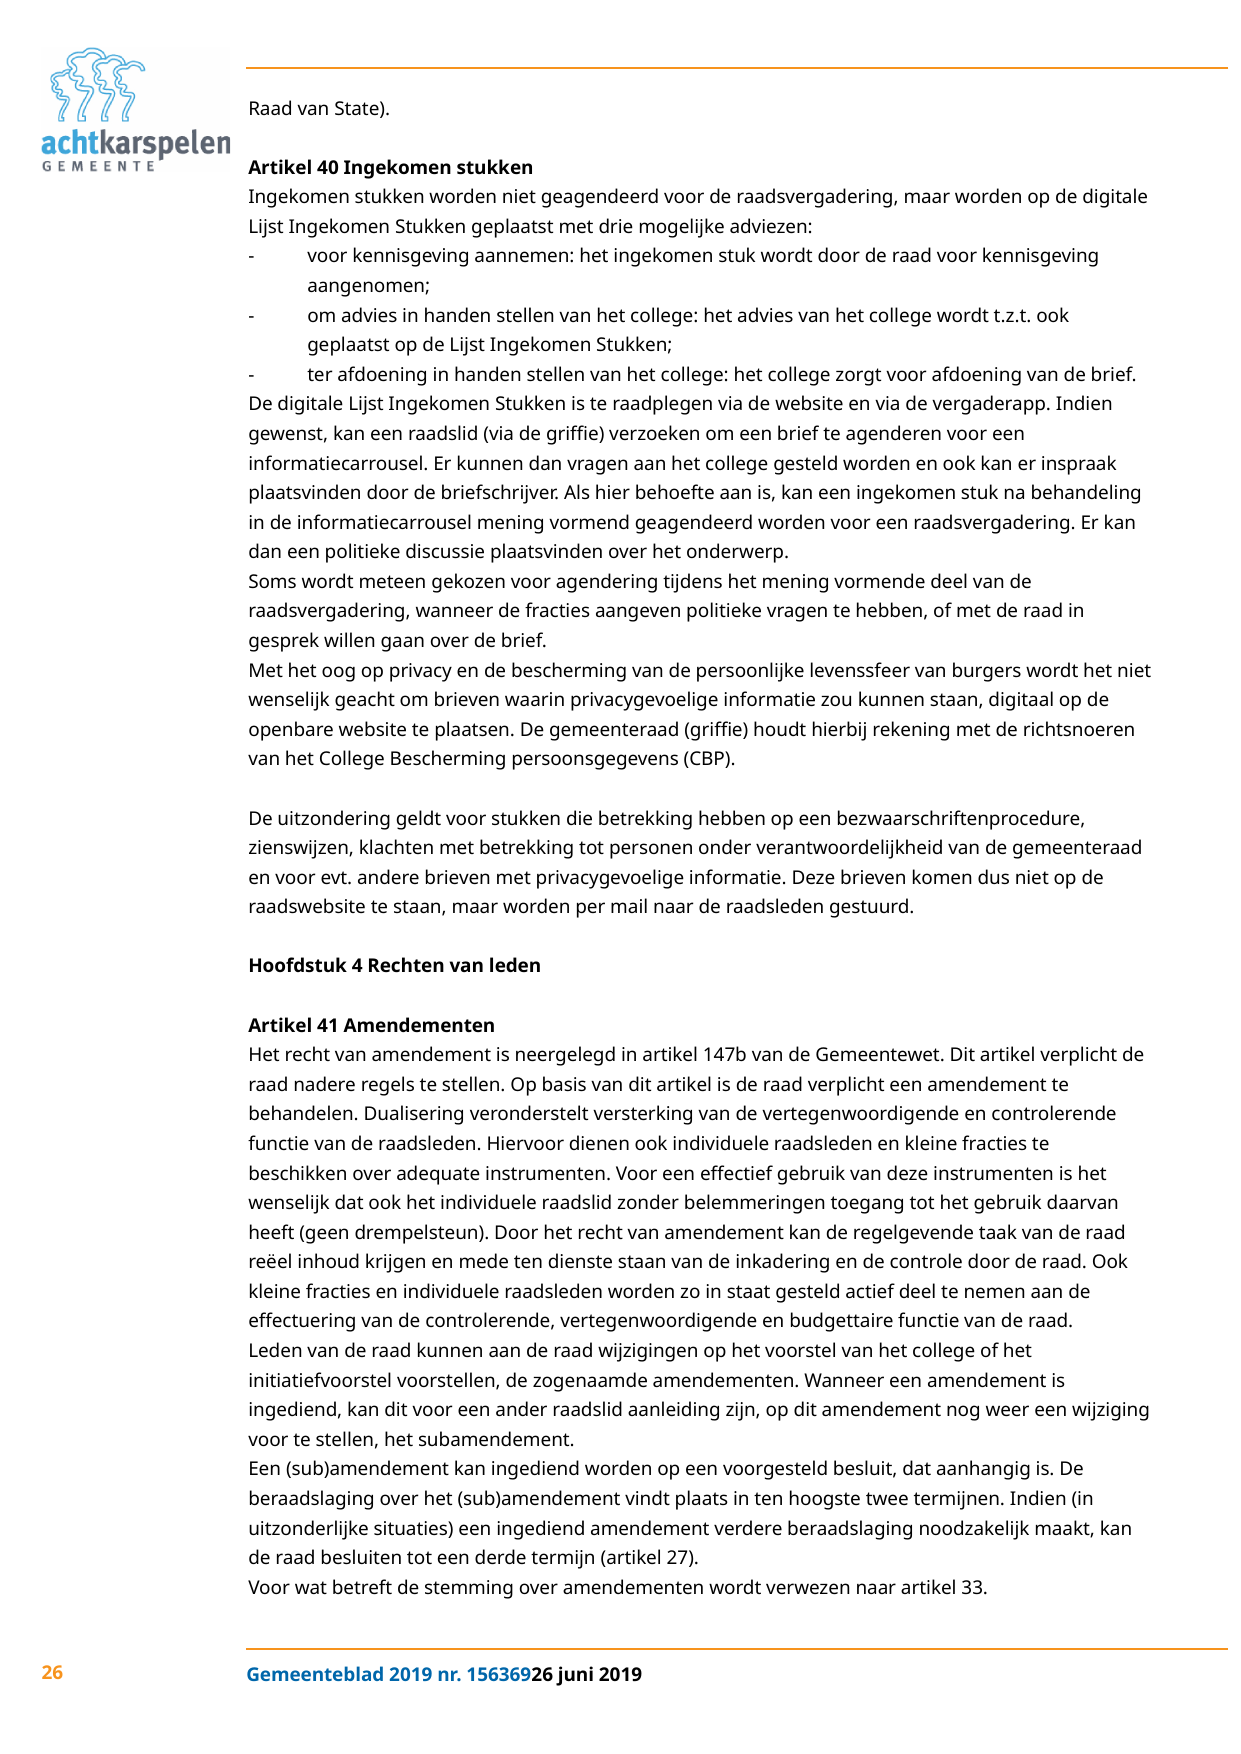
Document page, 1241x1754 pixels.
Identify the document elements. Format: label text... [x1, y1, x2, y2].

picture [41, 47, 231, 172]
text Soms wordt meteen gekozen voor agendering tijdens het mening vormende deel van de raadsvergadering, wanneer de fracties aangeven politieke vragen te hebben, of met de raad in gesprek willen gaan over de brief. [248, 568, 1152, 653]
text Leden van de raad kunnen aan de raad wijzigingen op het voorstel van het college of het initiatiefvoorstel voorstellen, de zogenaamde amendementen. Wanneer een amendement is ingediend, kan dit voor een ander raadslid aanleiding zijn, op dit amendement nog weer een wijziging voor te stellen, het subamendement. [248, 1337, 1152, 1452]
text Raad van State). [248, 95, 1152, 121]
text De digitale Lijst Ingekomen Stukken is te raadplegen via de website en via de vergaderapp. Indien gewenst, kan een raadslid (via de griffie) verzoeken om een brief te agenderen voor een informatiecarrousel. Er kunnen dan vragen aan het college gesteld worden en ook kan er inspraak plaatsvinden door de briefschrijver. Als hier behoefte aan is, kan een ingekomen stuk na behandeling in de informatiecarrousel mening vormend geagendeerd worden voor een raadsvergadering. Er kan dan een politieke discussie plaatsvinden over het onderwerp. [248, 391, 1152, 564]
text Met het oog op privacy en de bescherming van de persoonlijke levenssfeer van burgers wordt het niet wenselijk geacht om brieven waarin privacygevoelige informatie zou kunnen staan, digitaal op de openbare website te plaatsen. De gemeenteraad (griffie) houdt hierbij rekening met de richtsnoeren van het College Bescherming persoonsgegevens (CBP). [248, 657, 1152, 771]
list voor kennisgeving aannemen: het ingekomen stuk wordt door de raad voor kennisgeving aangenomen; [248, 243, 1152, 298]
text Hoofdstuk 4 Rechten van leden [248, 953, 1152, 978]
list ter afdoening in handen stellen van het college: het college zorgt voor afdoening van de brief. [248, 361, 1152, 387]
text Artikel 41 Amendementen [248, 1012, 1152, 1038]
text Voor wat betreft de stemming over amendementen wordt verwezen naar artikel 33. [248, 1574, 1152, 1600]
text Het recht van amendement is neergelegd in artikel 147b van de Gemeentewet. Dit artikel verplicht de raad nadere regels te stellen. Op basis van dit artikel is de raad verplicht een amendement te behandelen. Dualisering veronderstelt versterking van de vertegenwoordigende en controlerende functie van de raadsleden. Hiervoor dienen ook individuele raadsleden en kleine fracties te beschikken over adequate instrumenten. Voor een effectief gebruik van deze instrumenten is het wenselijk dat ook het individuele raadslid zonder belemmeringen toegang tot het gebruik daarvan heeft (geen drempelsteun). Door het recht van amendement kan de regelgevende taak van de raad reëel inhoud krijgen en mede ten dienste staan van de inkadering en de controle door de raad. Ook kleine fracties en individuele raadsleden worden zo in staat gesteld actief deel te nemen aan de effectuering van de controlerende, vertegenwoordigende en budgettaire functie van de raad. [248, 1041, 1152, 1333]
list om advies in handen stellen van het college: het advies van het college wordt t.z.t. ook geplaatst op de Lijst Ingekomen Stukken; [248, 302, 1152, 357]
text Ingekomen stukken worden niet geagendeerd voor de raadsvergadering, maar worden op de digitale Lijst Ingekomen Stukken geplaatst met drie mogelijke adviezen: [248, 183, 1152, 239]
text De uitzondering geldt voor stukken die betrekking hebben op een bezwaarschriftenprocedure, zienswijzen, klachten met betrekking tot personen onder verantwoordelijkheid van de gemeenteraad en voor evt. andere brieven met privacygevoelige informatie. Deze brieven komen dus niet op de raadswebsite te staan, maar worden per mail naar de raadsleden gestuurd. [248, 805, 1152, 919]
text Een (sub)amendement kan ingediend worden op een voorgesteld besluit, dat aanhangig is. De beraadslaging over het (sub)amendement vindt plaats in ten hoogste twee termijnen. Indien (in uitzonderlijke situaties) een ingediend amendement verdere beraadslaging noodzakelijk maakt, kan de raad besluiten tot een derde termijn (artikel 27). [248, 1456, 1152, 1570]
text Artikel 40 Ingekomen stukken [248, 154, 1152, 180]
